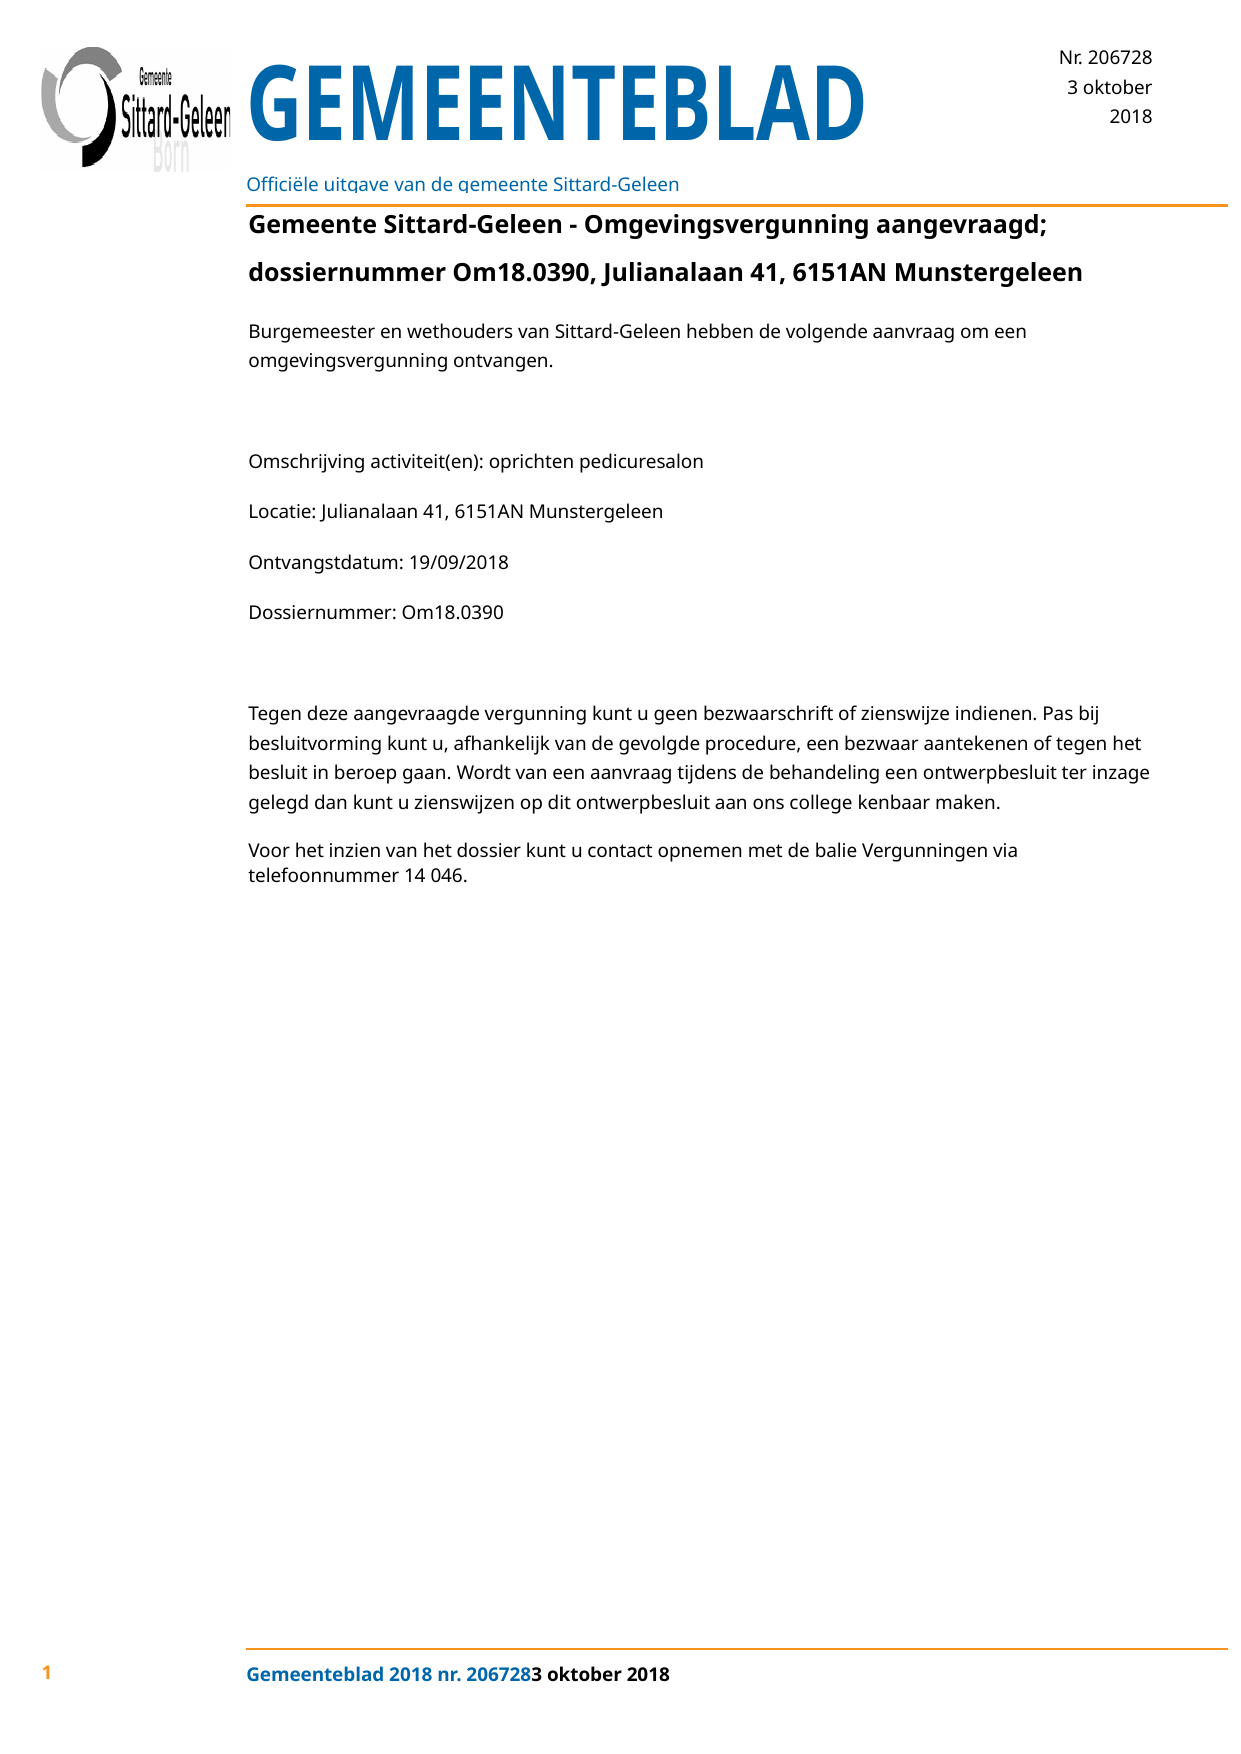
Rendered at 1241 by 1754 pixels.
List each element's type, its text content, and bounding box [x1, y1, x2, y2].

text Omschrijving activiteit(en): oprichten pedicuresalon [248, 448, 1152, 474]
text Locatie: Julianalaan 41, 6151AN Munstergeleen [248, 499, 1152, 524]
text Ontvangstdatum: 19/09/2018 [248, 549, 1152, 575]
text Burgemeester en wethouders van Sittard-Geleen hebben de volgende aanvraag om een omgevingsvergunning ontvangen. [248, 318, 1152, 373]
text Tegen deze aangevraagde vergunning kunt u geen bezwaarschrift of zienswijze indienen. Pas bij besluitvorming kunt u, afhankelijk van de gevolgde procedure, een bezwaar aantekenen of tegen het besluit in beroep gaan. Wordt van een aanvraag tijdens de behandeling een ontwerpbesluit ter inzage gelegd dan kunt u zienswijzen op dit ontwerpbesluit aan ons college kenbaar maken. [248, 700, 1152, 815]
text Dossiernummer: Om18.0390 [248, 599, 1152, 625]
text Voor het inzien van het dossier kunt u contact opnemen met de balie Vergunningen via telefoonnummer 14 046. [248, 837, 1152, 888]
text Gemeente Sittard-Geleen - Omgevingsvergunning aangevraagd; dossiernummer Om18.0390, Julianalaan 41, 6151AN Munstergeleen [248, 207, 1152, 288]
picture [41, 47, 231, 172]
